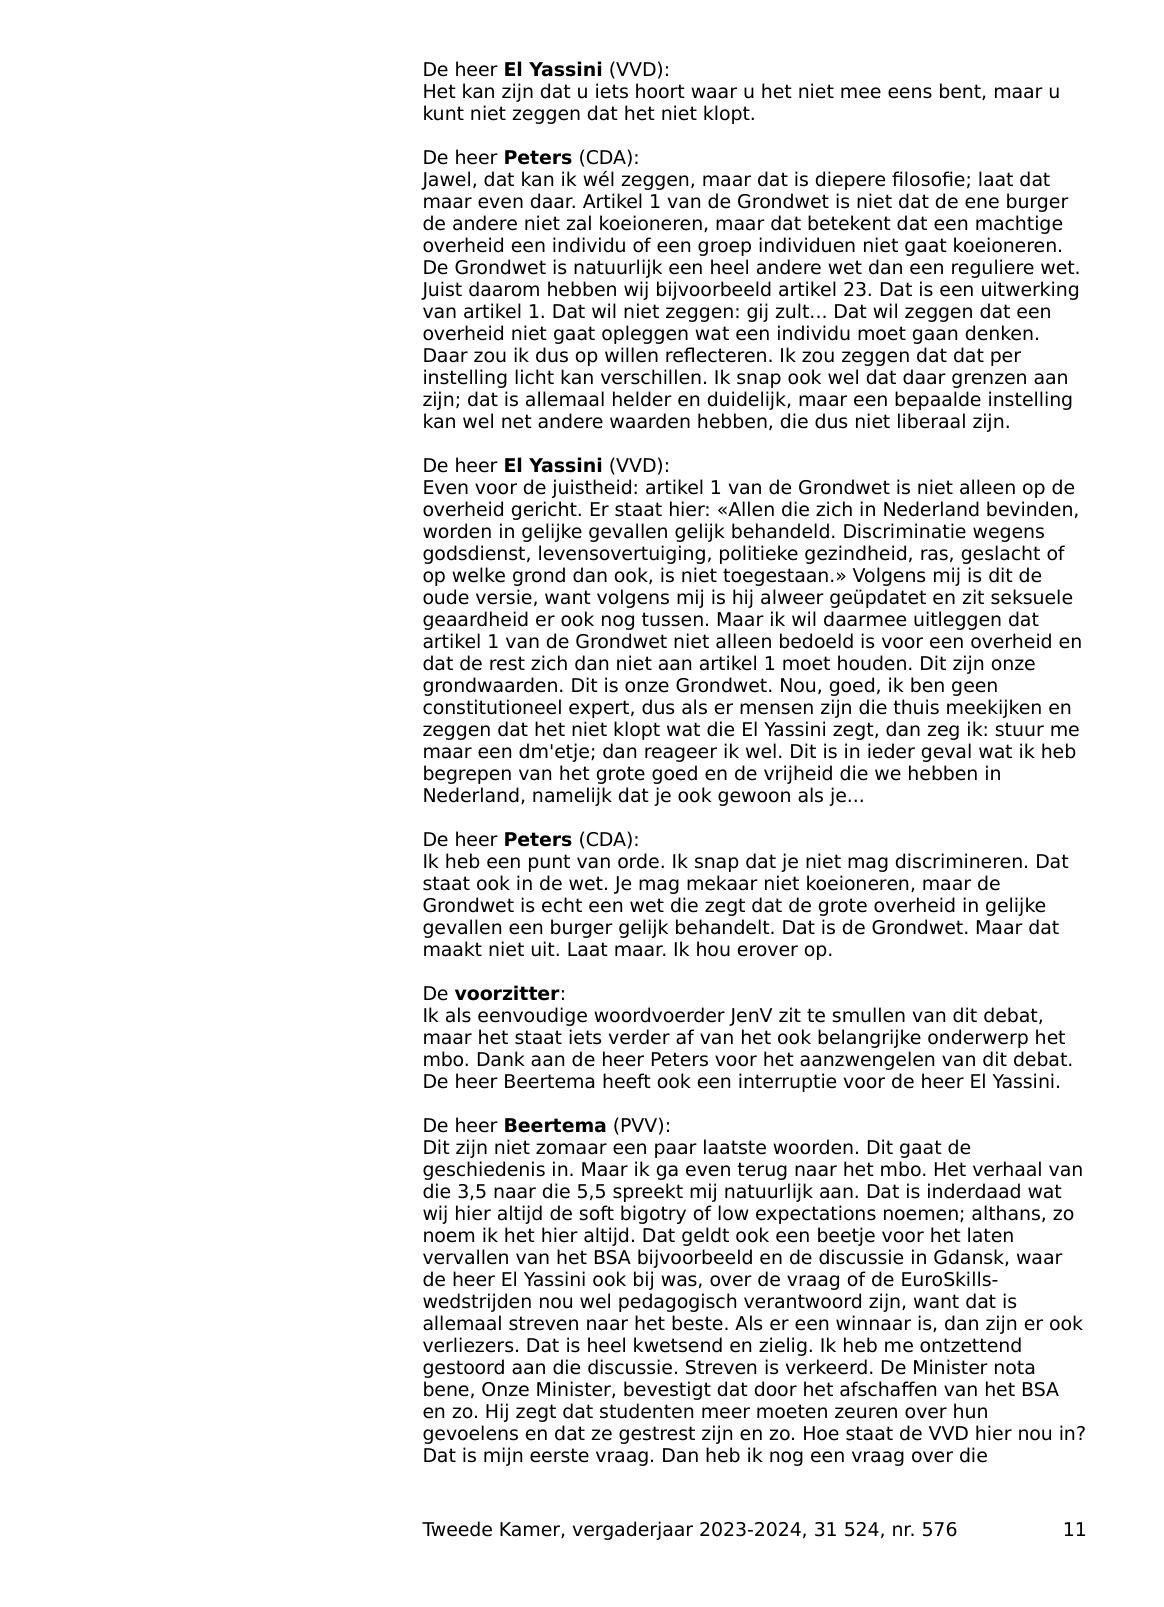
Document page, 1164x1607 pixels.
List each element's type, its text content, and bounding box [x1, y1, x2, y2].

text De heer El Yassini (VVD): [422, 59, 1087, 81]
text Het kan zijn dat u iets hoort waar u het niet mee eens bent, maar u kunt niet zeggen dat het niet klopt. [422, 81, 1087, 125]
text De heer El Yassini (VVD): [422, 455, 1087, 477]
text Dit zijn niet zomaar een paar laatste woorden. Dit gaat de geschiedenis in. Maar ik ga even terug naar het mbo. Het verhaal van die 3,5 naar die 5,5 spreekt mij natuurlijk aan. Dat is inderdaad wat wij hier altijd de soft bigotry of low expectations noemen; althans, zo noem ik het hier altijd. Dat geldt ook een beetje voor het laten vervallen van het BSA bijvoorbeeld en de discussie in Gdansk, waar de heer El Yassini ook bij was, over de vraag of de EuroSkills-wedstrijden nou wel pedagogisch verantwoord zijn, want dat is allemaal streven naar het beste. Als er een winnaar is, dan zijn er ook verliezers. Dat is heel kwetsend en zielig. Ik heb me ontzettend gestoord aan die discussie. Streven is verkeerd. De Minister nota bene, Onze Minister, bevestigt dat door het afschaffen van het BSA en zo. Hij zegt dat studenten meer moeten zeuren over hun gevoelens en dat ze gestrest zijn en zo. Hoe staat de VVD hier nou in? Dat is mijn eerste vraag. Dan heb ik nog een vraag over die [422, 1137, 1087, 1467]
text Even voor de juistheid: artikel 1 van de Grondwet is niet alleen op de overheid gericht. Er staat hier: «Allen die zich in Nederland bevinden, worden in gelijke gevallen gelijk behandeld. Discriminatie wegens godsdienst, levensovertuiging, politieke gezindheid, ras, geslacht of op welke grond dan ook, is niet toegestaan.» Volgens mij is dit de oude versie, want volgens mij is hij alweer geüpdatet en zit seksuele geaardheid er ook nog tussen. Maar ik wil daarmee uitleggen dat artikel 1 van de Grondwet niet alleen bedoeld is voor een overheid en dat de rest zich dan niet aan artikel 1 moet houden. Dit zijn onze grondwaarden. Dit is onze Grondwet. Nou, goed, ik ben geen constitutioneel expert, dus als er mensen zijn die thuis meekijken en zeggen dat het niet klopt wat die El Yassini zegt, dan zeg ik: stuur me maar een dm'etje; dan reageer ik wel. Dit is in ieder geval wat ik heb begrepen van het grote goed en de vrijheid die we hebben in Nederland, namelijk dat je ook gewoon als je... [422, 477, 1087, 807]
text Jawel, dat kan ik wél zeggen, maar dat is diepere filosofie; laat dat maar even daar. Artikel 1 van de Grondwet is niet dat de ene burger de andere niet zal koeioneren, maar dat betekent dat een machtige overheid een individu of een groep individuen niet gaat koeioneren. De Grondwet is natuurlijk een heel andere wet dan een reguliere wet. Juist daarom hebben wij bijvoorbeeld artikel 23. Dat is een uitwerking van artikel 1. Dat wil niet zeggen: gij zult... Dat wil zeggen dat een overheid niet gaat opleggen wat een individu moet gaan denken. Daar zou ik dus op willen reflecteren. Ik zou zeggen dat dat per instelling licht kan verschillen. Ik snap ook wel dat daar grenzen aan zijn; dat is allemaal helder en duidelijk, maar een bepaalde instelling kan wel net andere waarden hebben, die dus niet liberaal zijn. [422, 169, 1087, 433]
text Ik als eenvoudige woordvoerder JenV zit te smullen van dit debat, maar het staat iets verder af van het ook belangrijke onderwerp het mbo. Dank aan de heer Peters voor het aanzwengelen van dit debat. De heer Beertema heeft ook een interruptie voor de heer El Yassini. [422, 1005, 1087, 1093]
text Ik heb een punt van orde. Ik snap dat je niet mag discrimineren. Dat staat ook in de wet. Je mag mekaar niet koeioneren, maar de Grondwet is echt een wet die zegt dat de grote overheid in gelijke gevallen een burger gelijk behandelt. Dat is de Grondwet. Maar dat maakt niet uit. Laat maar. Ik hou erover op. [422, 851, 1087, 961]
text De heer Beertema (PVV): [422, 1115, 1087, 1137]
text De heer Peters (CDA): [422, 147, 1087, 169]
text De voorzitter: [422, 983, 1087, 1005]
text De heer Peters (CDA): [422, 829, 1087, 851]
